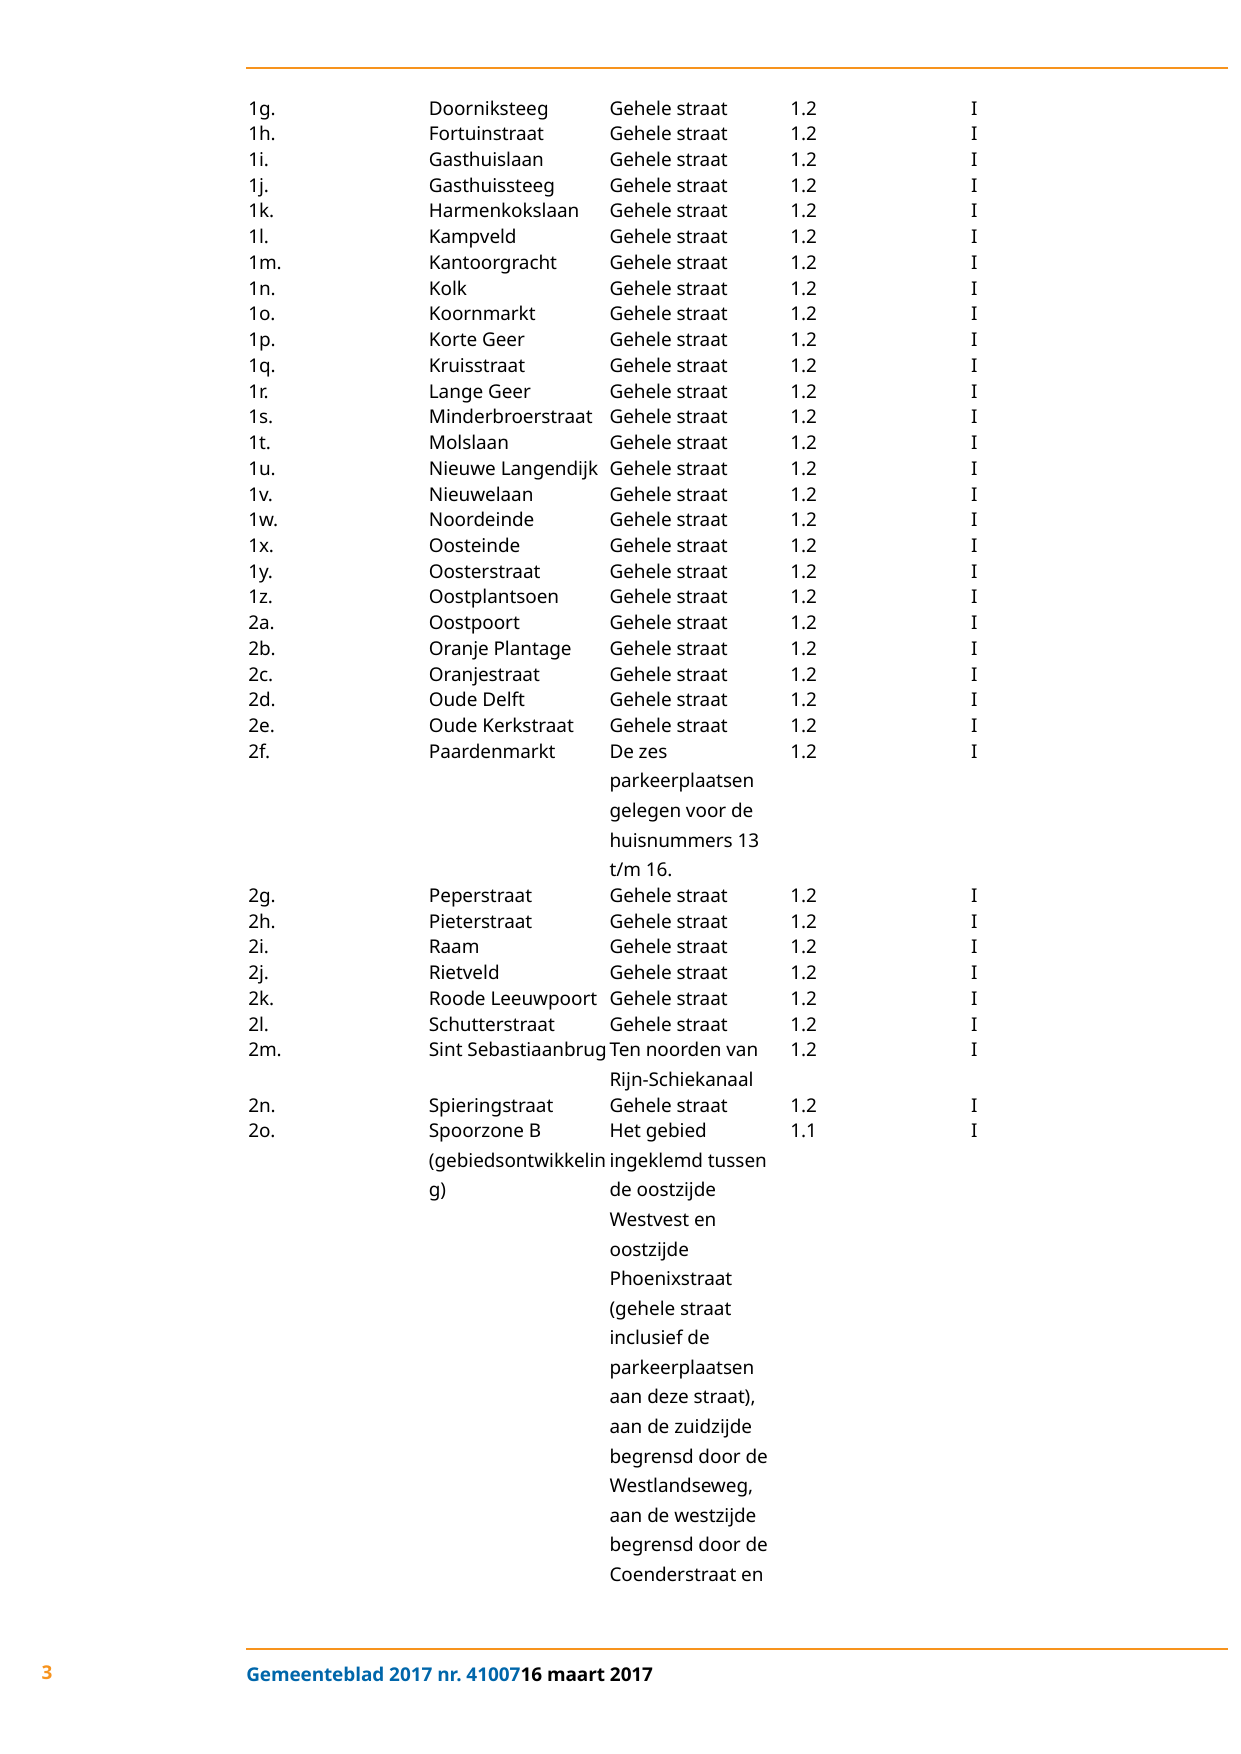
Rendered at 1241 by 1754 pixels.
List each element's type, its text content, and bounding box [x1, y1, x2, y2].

table_cell Gehele straat [609, 1092, 790, 1117]
picture [41, 47, 231, 172]
table_cell Oranjestraat [429, 661, 609, 687]
table_cell Gehele straat [609, 121, 790, 146]
table_cell I [971, 378, 1152, 403]
table_cell 2e. [248, 712, 429, 738]
table_cell Gehele straat [609, 146, 790, 172]
table_cell I [971, 249, 1152, 275]
table_cell I [971, 301, 1152, 326]
table_cell 1.2 [790, 738, 971, 882]
table_cell Molslaan [429, 429, 609, 455]
table_cell Gehele straat [609, 301, 790, 326]
table_cell 2o. [248, 1118, 429, 1587]
table_cell Gehele straat [609, 712, 790, 738]
table_cell I [971, 1118, 1152, 1587]
table_cell I [971, 635, 1152, 661]
table_cell 1.2 [790, 121, 971, 146]
table_cell 2g. [248, 882, 429, 908]
table_cell 1l. [248, 224, 429, 249]
table_cell Gehele straat [609, 224, 790, 249]
table_cell 1.2 [790, 506, 971, 532]
table_cell 2m. [248, 1036, 429, 1092]
table_cell Gehele straat [609, 506, 790, 532]
table_cell Oosteinde [429, 532, 609, 558]
table_cell 1.2 [790, 908, 971, 933]
table_cell I [971, 1036, 1152, 1092]
table_cell 1.2 [790, 959, 971, 985]
table_cell Gehele straat [609, 378, 790, 403]
table_cell 1.1 [790, 1118, 971, 1587]
table_cell Gehele straat [609, 934, 790, 959]
table_cell Oostplantsoen [429, 584, 609, 609]
table_cell 1.2 [790, 481, 971, 506]
table_cell Gehele straat [609, 352, 790, 378]
table_cell Gehele straat [609, 1011, 790, 1036]
table_cell Gasthuislaan [429, 146, 609, 172]
table_cell 1.2 [790, 1036, 971, 1092]
table_cell Gehele straat [609, 959, 790, 985]
table_cell Gehele straat [609, 198, 790, 223]
table_cell 1s. [248, 404, 429, 429]
table_cell Oostpoort [429, 609, 609, 635]
table_cell Gehele straat [609, 95, 790, 121]
table_cell 1t. [248, 429, 429, 455]
table_cell Gehele straat [609, 609, 790, 635]
table_cell I [971, 1011, 1152, 1036]
table_cell Gehele straat [609, 687, 790, 712]
table_cell 1o. [248, 301, 429, 326]
table_cell Oude Kerkstraat [429, 712, 609, 738]
table_cell Fortuinstraat [429, 121, 609, 146]
table_cell 2f. [248, 738, 429, 882]
table_cell 1.2 [790, 301, 971, 326]
table_cell I [971, 224, 1152, 249]
table_cell 1i. [248, 146, 429, 172]
table_cell 2a. [248, 609, 429, 635]
table_cell Gasthuissteeg [429, 172, 609, 198]
table_cell 2k. [248, 985, 429, 1011]
table_cell 1m. [248, 249, 429, 275]
table_cell 1.2 [790, 455, 971, 481]
table_cell 1.2 [790, 224, 971, 249]
table_cell Korte Geer [429, 326, 609, 352]
table_cell Paardenmarkt [429, 738, 609, 882]
table_cell I [971, 882, 1152, 908]
table_cell 1.2 [790, 275, 971, 301]
table_cell I [971, 661, 1152, 687]
table_cell 1.2 [790, 249, 971, 275]
table_cell Koornmarkt [429, 301, 609, 326]
table_cell Gehele straat [609, 558, 790, 584]
table_cell 1x. [248, 532, 429, 558]
table_cell I [971, 481, 1152, 506]
table_cell I [971, 687, 1152, 712]
table_cell Lange Geer [429, 378, 609, 403]
table_cell De zes parkeerplaatsen gelegen voor de huisnummers 13 t/m 16. [609, 738, 790, 882]
table_cell 1u. [248, 455, 429, 481]
table_cell 1.2 [790, 661, 971, 687]
table_cell 1.2 [790, 326, 971, 352]
table_cell I [971, 95, 1152, 121]
table_cell Oude Delft [429, 687, 609, 712]
table_cell I [971, 506, 1152, 532]
table_cell Nieuwelaan [429, 481, 609, 506]
table_cell Gehele straat [609, 661, 790, 687]
table_cell Gehele straat [609, 429, 790, 455]
table_cell 1p. [248, 326, 429, 352]
table_cell I [971, 146, 1152, 172]
table_cell 1.2 [790, 687, 971, 712]
table_cell I [971, 934, 1152, 959]
table_cell I [971, 1092, 1152, 1117]
table_cell Gehele straat [609, 985, 790, 1011]
table_cell 1j. [248, 172, 429, 198]
table_cell 1.2 [790, 882, 971, 908]
table_cell Gehele straat [609, 172, 790, 198]
table_cell Gehele straat [609, 326, 790, 352]
table_cell 1.2 [790, 146, 971, 172]
table_cell Nieuwe Langendijk [429, 455, 609, 481]
table_cell 1.2 [790, 198, 971, 223]
table_cell 1q. [248, 352, 429, 378]
table_cell Gehele straat [609, 275, 790, 301]
table_cell I [971, 558, 1152, 584]
table_cell Gehele straat [609, 404, 790, 429]
table_cell 1w. [248, 506, 429, 532]
table_cell Kantoorgracht [429, 249, 609, 275]
table_cell 1z. [248, 584, 429, 609]
table_cell 1.2 [790, 378, 971, 403]
table_cell 1.2 [790, 172, 971, 198]
table_cell I [971, 121, 1152, 146]
table_cell 2j. [248, 959, 429, 985]
table_cell Roode Leeuwpoort [429, 985, 609, 1011]
table_cell 2l. [248, 1011, 429, 1036]
table_cell 1.2 [790, 1092, 971, 1117]
table_cell Oosterstraat [429, 558, 609, 584]
table_cell I [971, 198, 1152, 223]
table_cell Gehele straat [609, 249, 790, 275]
table_cell 2n. [248, 1092, 429, 1117]
table_cell I [971, 275, 1152, 301]
table_cell 1.2 [790, 1011, 971, 1036]
table_cell 1r. [248, 378, 429, 403]
table_cell Het gebied ingeklemd tussen de oostzijde Westvest en oostzijde Phoenixstraat (gehele straat inclusief de parkeerplaatsen aan deze straat), aan de zuidzijde begrensd door de Westlandseweg, aan de westzijde begrensd door de Coenderstraat en [609, 1118, 790, 1587]
table_cell Gehele straat [609, 584, 790, 609]
table_cell I [971, 908, 1152, 933]
table_cell 1.2 [790, 429, 971, 455]
table_cell 2d. [248, 687, 429, 712]
table_cell Raam [429, 934, 609, 959]
table_cell 1.2 [790, 584, 971, 609]
table_cell Noordeinde [429, 506, 609, 532]
table_cell Gehele straat [609, 635, 790, 661]
table_cell I [971, 985, 1152, 1011]
table_cell I [971, 404, 1152, 429]
table_cell 2h. [248, 908, 429, 933]
table_cell 1.2 [790, 95, 971, 121]
table_cell I [971, 172, 1152, 198]
table_cell 1n. [248, 275, 429, 301]
table_cell 1k. [248, 198, 429, 223]
table_cell I [971, 455, 1152, 481]
table_cell Gehele straat [609, 532, 790, 558]
table_cell I [971, 429, 1152, 455]
table_cell 1.2 [790, 609, 971, 635]
table_cell Oranje Plantage [429, 635, 609, 661]
table_cell I [971, 712, 1152, 738]
table_cell Spoorzone B (gebiedsontwikkeling) [429, 1118, 609, 1587]
table_cell Kolk [429, 275, 609, 301]
table_cell Gehele straat [609, 908, 790, 933]
table_cell Doorniksteeg [429, 95, 609, 121]
table_cell Spieringstraat [429, 1092, 609, 1117]
table_cell Kruisstraat [429, 352, 609, 378]
table_cell 2i. [248, 934, 429, 959]
table_cell Pieterstraat [429, 908, 609, 933]
table_cell I [971, 352, 1152, 378]
table_cell 1.2 [790, 404, 971, 429]
table_cell Peperstraat [429, 882, 609, 908]
table_cell I [971, 609, 1152, 635]
table_cell Gehele straat [609, 481, 790, 506]
table_cell I [971, 959, 1152, 985]
table_cell Schutterstraat [429, 1011, 609, 1036]
table_cell I [971, 738, 1152, 882]
table_cell Rietveld [429, 959, 609, 985]
table_cell 1.2 [790, 532, 971, 558]
table_cell Gehele straat [609, 455, 790, 481]
table_cell Harmenkokslaan [429, 198, 609, 223]
table_cell I [971, 326, 1152, 352]
table_cell Minderbroerstraat [429, 404, 609, 429]
table_cell I [971, 532, 1152, 558]
table_cell 2c. [248, 661, 429, 687]
table_cell 1.2 [790, 712, 971, 738]
table_cell 2b. [248, 635, 429, 661]
table_cell 1y. [248, 558, 429, 584]
table_cell 1.2 [790, 558, 971, 584]
table_cell Gehele straat [609, 882, 790, 908]
table_cell Ten noorden van Rijn-Schiekanaal [609, 1036, 790, 1092]
table_cell Sint Sebastiaanbrug [429, 1036, 609, 1092]
table_cell 1v. [248, 481, 429, 506]
table_cell 1h. [248, 121, 429, 146]
table_cell I [971, 584, 1152, 609]
table_cell Kampveld [429, 224, 609, 249]
table_cell 1.2 [790, 635, 971, 661]
table_cell 1.2 [790, 934, 971, 959]
table_cell 1.2 [790, 352, 971, 378]
table_cell 1.2 [790, 985, 971, 1011]
table_cell 1g. [248, 95, 429, 121]
